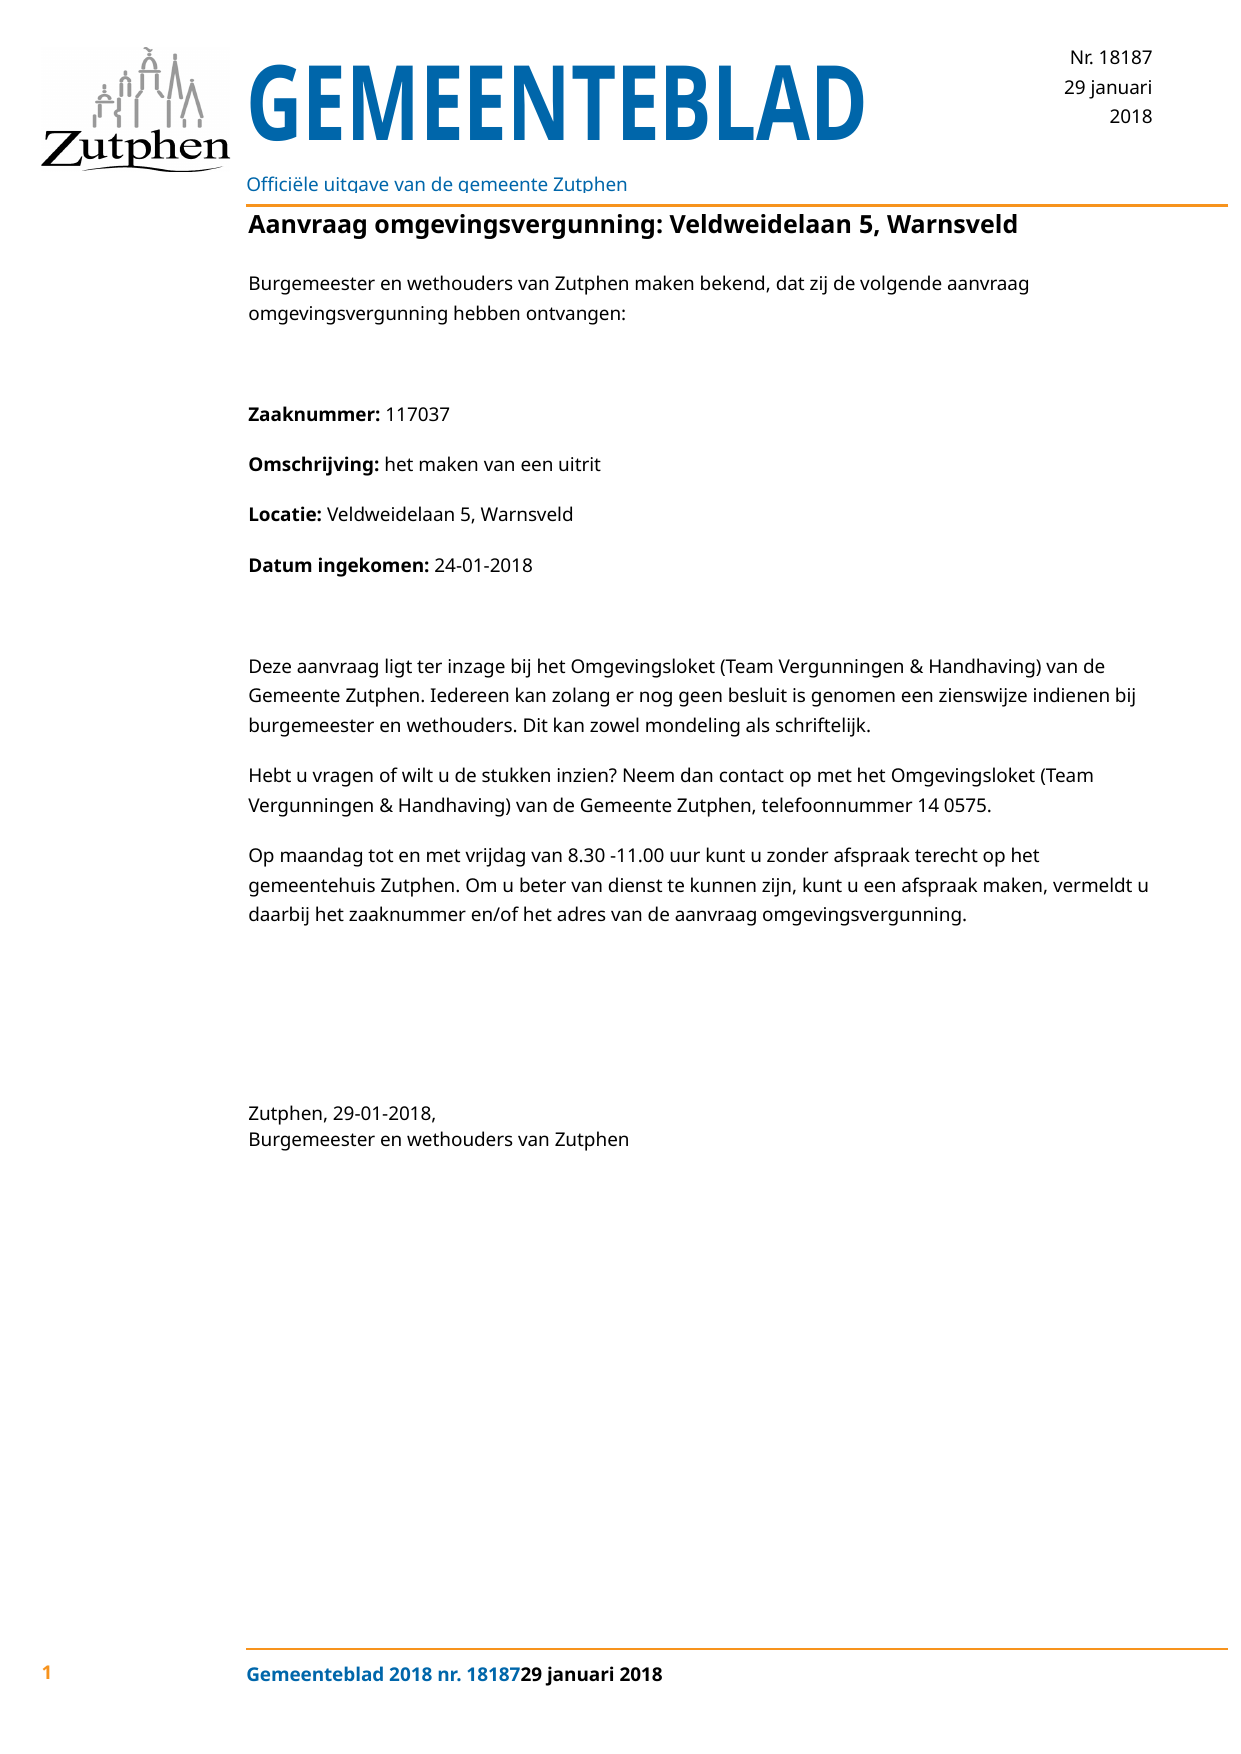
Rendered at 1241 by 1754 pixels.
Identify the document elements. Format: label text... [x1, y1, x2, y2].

text Burgemeester en wethouders van Zutphen maken bekend, dat zij de volgende aanvraag omgevingsvergunning hebben ontvangen: [248, 270, 1152, 326]
text Op maandag tot en met vrijdag van 8.30 -11.00 uur kunt u zonder afspraak terecht op het gemeentehuis Zutphen. Om u beter van dienst te kunnen zijn, kunt u een afspraak maken, vermeldt u daarbij het zaaknummer en/of het adres van de aanvraag omgevingsvergunning. [248, 842, 1152, 927]
text Omschrijving: het maken van een uitrit [248, 451, 1152, 477]
text Burgemeester en wethouders van Zutphen [248, 1126, 1152, 1152]
text Locatie: Veldweidelaan 5, Warnsveld [248, 502, 1152, 527]
text Datum ingekomen: 24-01-2018 [248, 552, 1152, 578]
text Deze aanvraag ligt ter inzage bij het Omgevingsloket (Team Vergunningen & Handhaving) van de Gemeente Zutphen. Iedereen kan zolang er nog geen besluit is genomen een zienswijze indienen bij burgemeester en wethouders. Dit kan zowel mondeling als schriftelijk. [248, 653, 1152, 738]
text Zutphen, 29-01-2018, [248, 1101, 1152, 1126]
text Hebt u vragen of wilt u de stukken inzien? Neem dan contact op met het Omgevingsloket (Team Vergunningen & Handhaving) van de Gemeente Zutphen, telefoonnummer 14 0575. [248, 762, 1152, 818]
text Zaaknummer: 117037 [248, 401, 1152, 426]
text Aanvraag omgevingsvergunning: Veldweidelaan 5, Warnsveld [248, 207, 1152, 241]
picture [41, 47, 231, 172]
